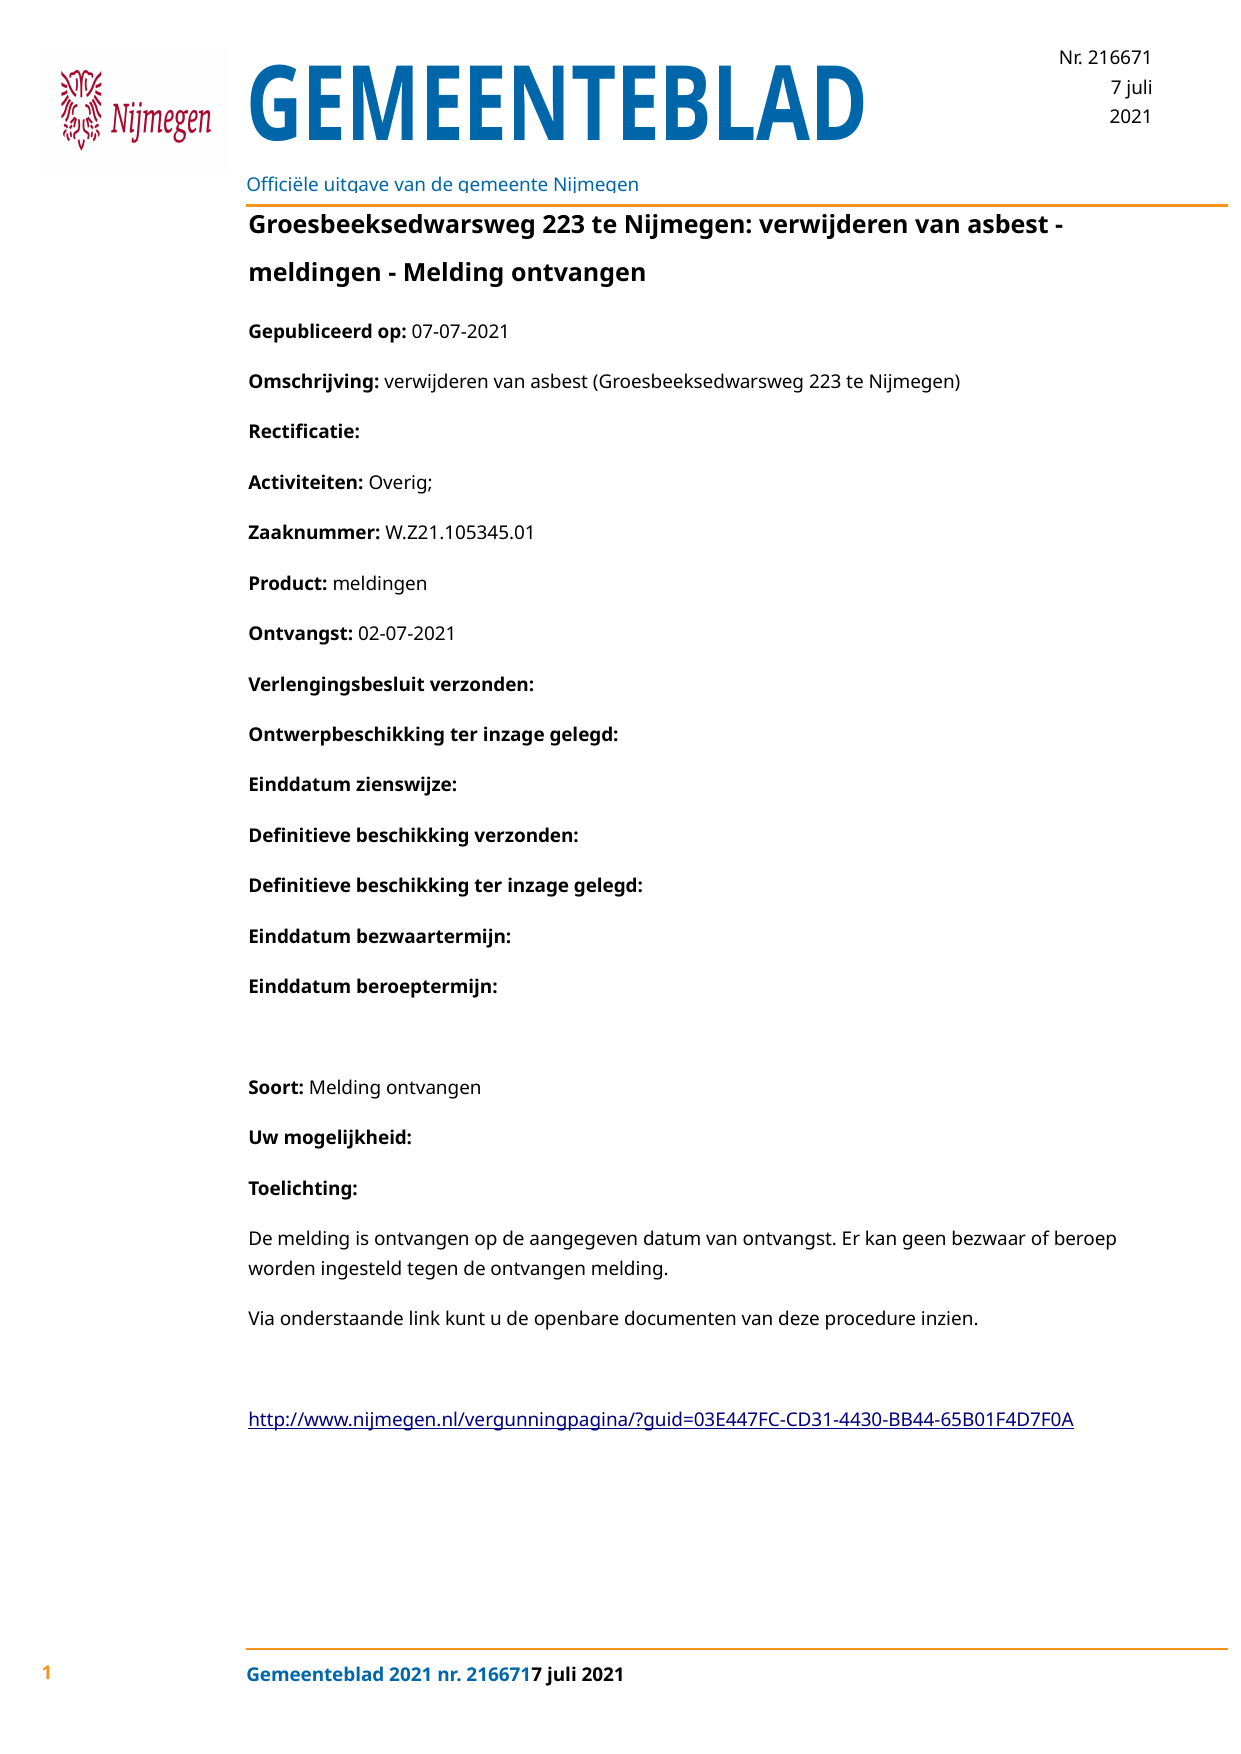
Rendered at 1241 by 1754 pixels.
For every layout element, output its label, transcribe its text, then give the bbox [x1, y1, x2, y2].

text Omschrijving: verwijderen van asbest (Groesbeeksedwarsweg 223 te Nijmegen) [248, 368, 1152, 394]
text Einddatum zienswijze: [248, 772, 1152, 797]
text Soort: Melding ontvangen [248, 1074, 1152, 1100]
picture [41, 47, 231, 172]
text Activiteiten: Overig; [248, 469, 1152, 495]
text De melding is ontvangen op de aangegeven datum van ontvangst. Er kan geen bezwaar of beroep worden ingesteld tegen de ontvangen melding. [248, 1225, 1152, 1281]
text http://www.nijmegen.nl/vergunningpagina/?guid=03E447FC-CD31-4430-BB44-65B01F4D7F0A [248, 1406, 1152, 1432]
text Einddatum bezwaartermijn: [248, 923, 1152, 949]
text Gepubliceerd op: 07-07-2021 [248, 318, 1152, 344]
text Groesbeeksedwarsweg 223 te Nijmegen: verwijderen van asbest - meldingen - Melding ontvangen [248, 207, 1152, 288]
text Einddatum beroeptermijn: [248, 973, 1152, 999]
text Product: meldingen [248, 570, 1152, 596]
text Uw mogelijkheid: [248, 1124, 1152, 1150]
text Rectificatie: [248, 419, 1152, 444]
text Definitieve beschikking verzonden: [248, 822, 1152, 848]
text Toelichting: [248, 1175, 1152, 1201]
text Via onderstaande link kunt u de openbare documenten van deze procedure inzien. [248, 1305, 1152, 1331]
text Verlengingsbesluit verzonden: [248, 671, 1152, 697]
text Zaaknummer: W.Z21.105345.01 [248, 519, 1152, 545]
text Definitieve beschikking ter inzage gelegd: [248, 872, 1152, 898]
text Ontvangst: 02-07-2021 [248, 620, 1152, 646]
text Ontwerpbeschikking ter inzage gelegd: [248, 721, 1152, 747]
